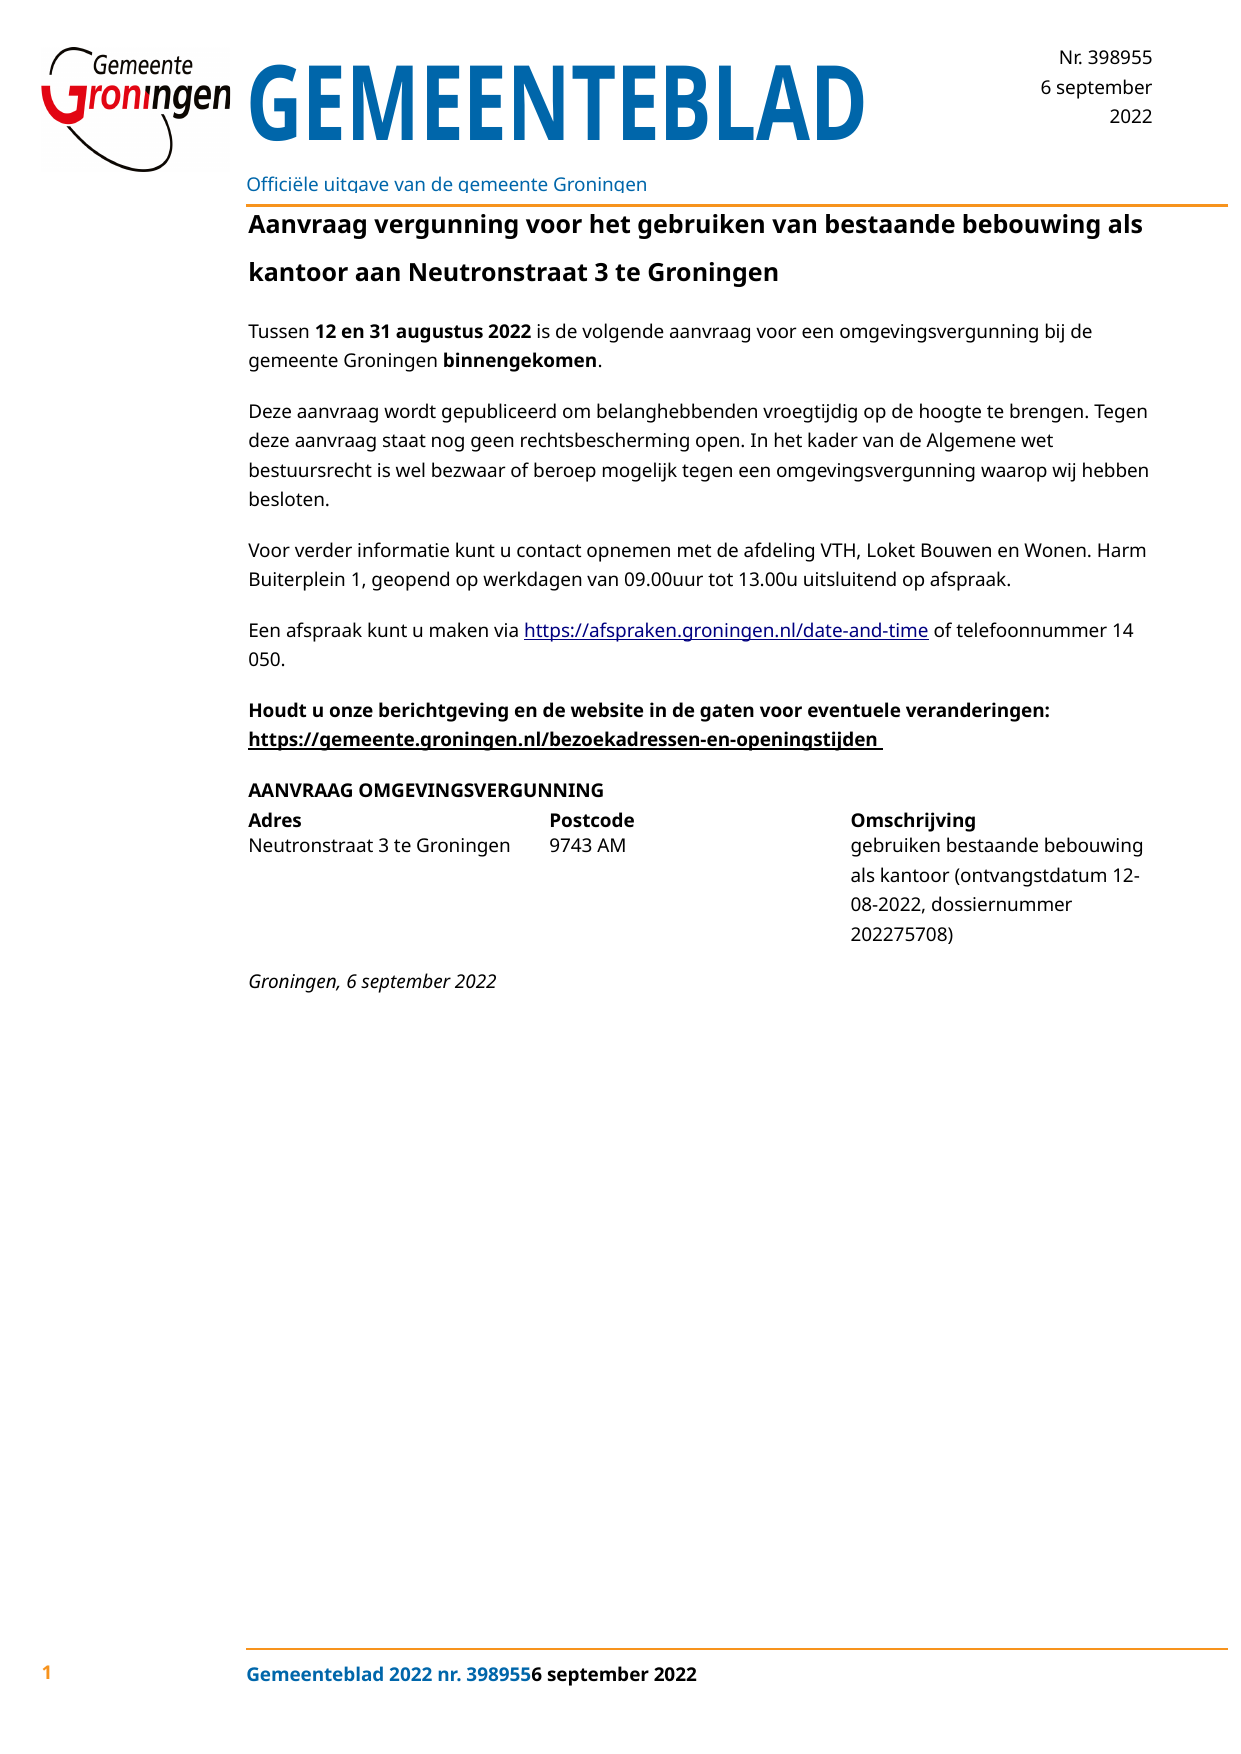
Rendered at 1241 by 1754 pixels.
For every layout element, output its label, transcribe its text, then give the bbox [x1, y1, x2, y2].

table_cell 9743 AM [549, 833, 850, 947]
table_cell gebruiken bestaande bebouwing als kantoor (ontvangstdatum 12-08-2022, dossiernummer 202275708) [850, 833, 1152, 947]
text Voor verder informatie kunt u contact opnemen met de afdeling VTH, Loket Bouwen en Wonen. Harm Buiterplein 1, geopend op werkdagen van 09.00uur tot 13.00u uitsluitend op afspraak. [248, 537, 1152, 592]
text Een afspraak kunt u maken via https://afspraken.groningen.nl/date-and-time of telefoonnummer 14 050. [248, 617, 1152, 672]
picture [41, 47, 231, 172]
text Aanvraag vergunning voor het gebruiken van bestaande bebouwing als kantoor aan Neutronstraat 3 te Groningen [248, 207, 1152, 288]
table_header Adres [248, 807, 549, 832]
table_header Postcode [549, 807, 850, 832]
text Groningen, 6 september 2022 [248, 968, 1152, 994]
text Deze aanvraag wordt gepubliceerd om belanghebbenden vroegtijdig op de hoogte te brengen. Tegen deze aanvraag staat nog geen rechtsbescherming open. In het kader van de Algemene wet bestuursrecht is wel bezwaar of beroep mogelijk tegen een omgevingsvergunning waarop wij hebben besloten. [248, 398, 1152, 512]
table_cell Neutronstraat 3 te Groningen [248, 833, 549, 947]
text Tussen 12 en 31 augustus 2022 is de volgende aanvraag voor een omgevingsvergunning bij de gemeente Groningen binnengekomen. [248, 318, 1152, 373]
table_header Omschrijving [850, 807, 1152, 832]
text AANVRAAG OMGEVINGSVERGUNNING [248, 777, 1152, 803]
text Houdt u onze berichtgeving en de website in de gaten voor eventuele veranderingen: https://gemeente.groningen.nl/bezoekadressen-en-openingstijden [248, 697, 1152, 752]
